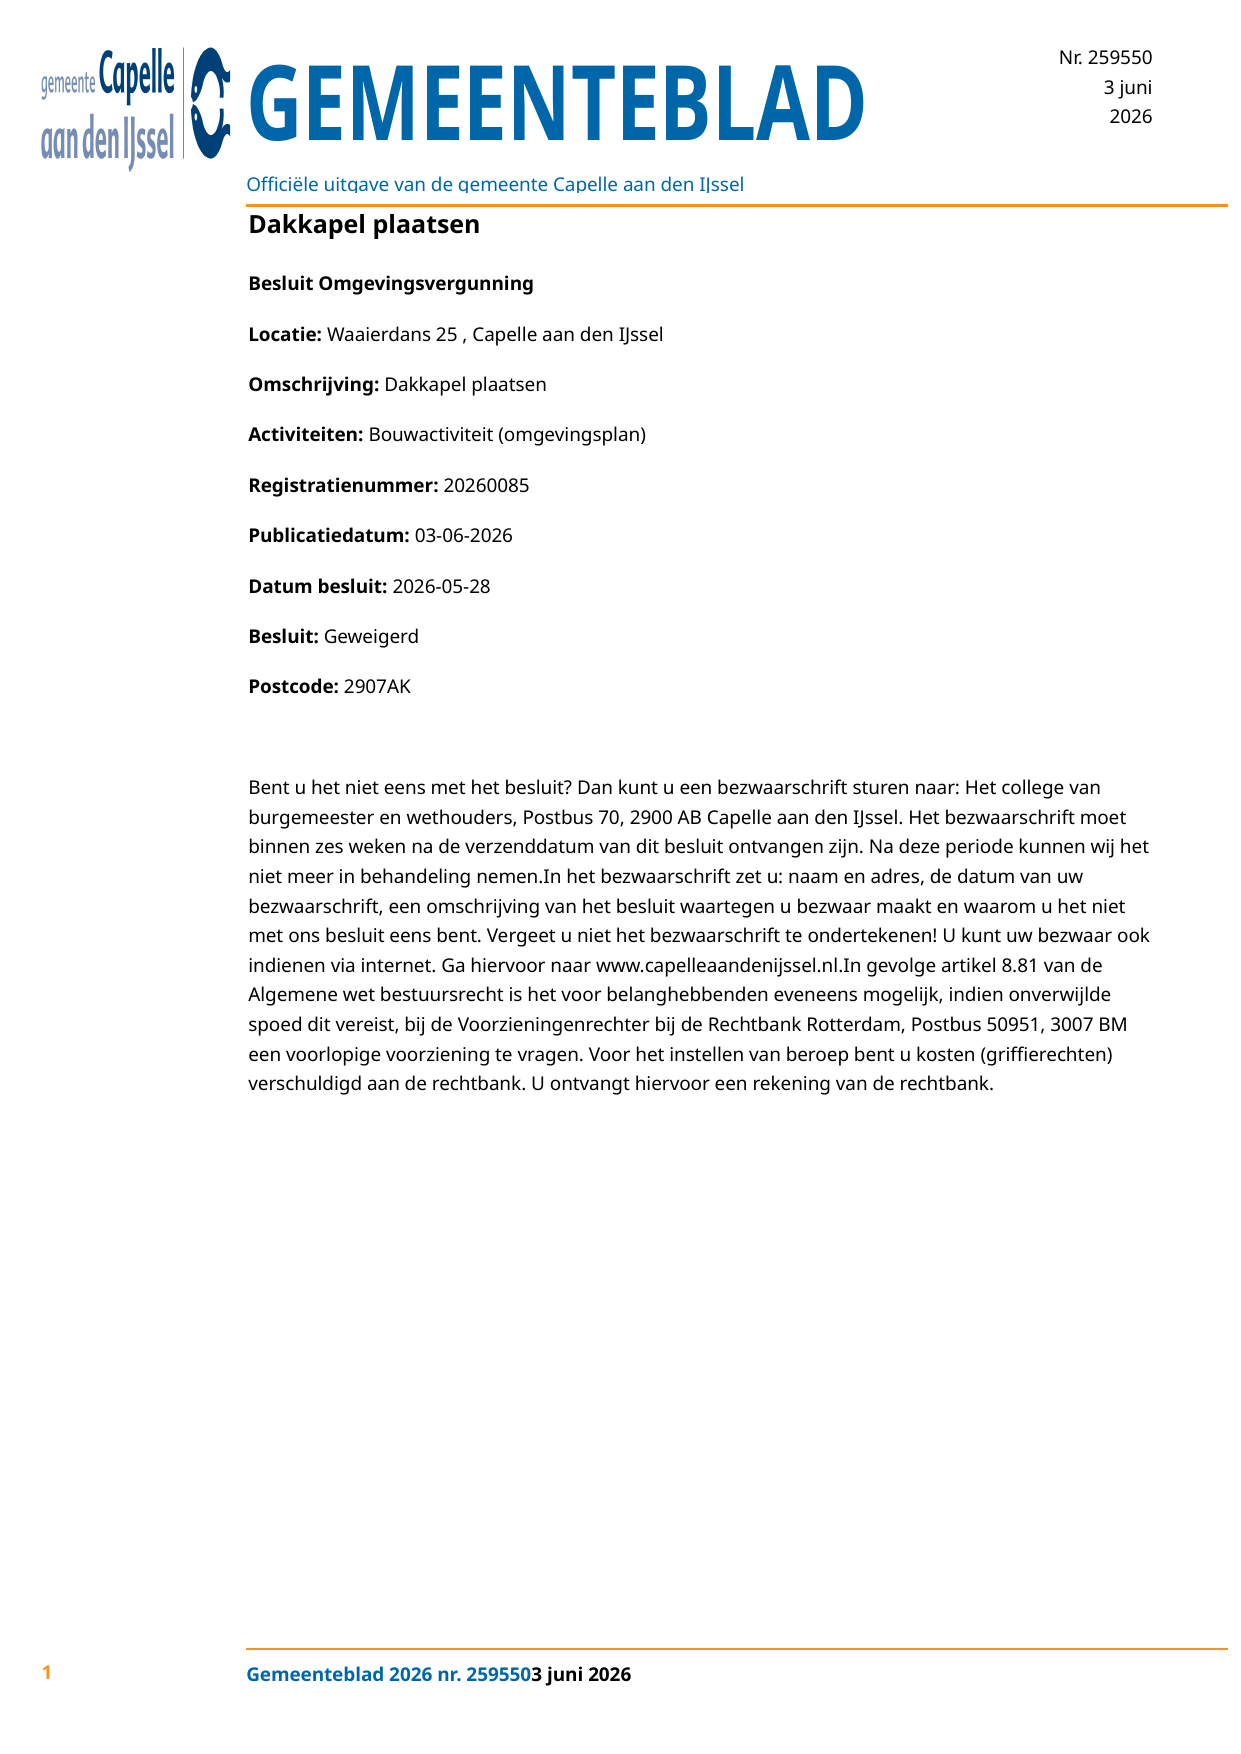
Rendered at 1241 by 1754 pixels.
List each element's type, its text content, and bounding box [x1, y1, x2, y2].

text Registratienummer: 20260085 [248, 472, 1152, 498]
text Postcode: 2907AK [248, 674, 1152, 699]
text Besluit: Geweigerd [248, 623, 1152, 649]
text Locatie: Waaierdans 25 , Capelle aan den IJssel [248, 321, 1152, 346]
text Publicatiedatum: 03-06-2026 [248, 522, 1152, 548]
text Activiteiten: Bouwactiviteit (omgevingsplan) [248, 422, 1152, 447]
text Besluit Omgevingsvergunning [248, 270, 1152, 296]
picture [41, 47, 231, 172]
text Bent u het niet eens met het besluit? Dan kunt u een bezwaarschrift sturen naar: Het college van burgemeester en wethouders, Postbus 70, 2900 AB Capelle aan den IJssel. Het bezwaarschrift moet binnen zes weken na de verzenddatum van dit besluit ontvangen zijn. Na deze periode kunnen wij het niet meer in behandeling nemen.In het bezwaarschrift zet u: naam en adres, de datum van uw bezwaarschrift, een omschrijving van het besluit waartegen u bezwaar maakt en waarom u het niet met ons besluit eens bent. Vergeet u niet het bezwaarschrift te ondertekenen! U kunt uw bezwaar ook indienen via internet. Ga hiervoor naar www.capelleaandenijssel.nl.In gevolge artikel 8.81 van de Algemene wet bestuursrecht is het voor belanghebbenden eveneens mogelijk, indien onverwijlde spoed dit vereist, bij de Voorzieningenrechter bij de Rechtbank Rotterdam, Postbus 50951, 3007 BM een voorlopige voorziening te vragen. Voor het instellen van beroep bent u kosten (griffierechten) verschuldigd aan de rechtbank. U ontvangt hiervoor een rekening van de rechtbank. [248, 774, 1152, 1096]
text Dakkapel plaatsen [248, 207, 1152, 241]
text Datum besluit: 2026-05-28 [248, 573, 1152, 598]
text Omschrijving: Dakkapel plaatsen [248, 371, 1152, 397]
